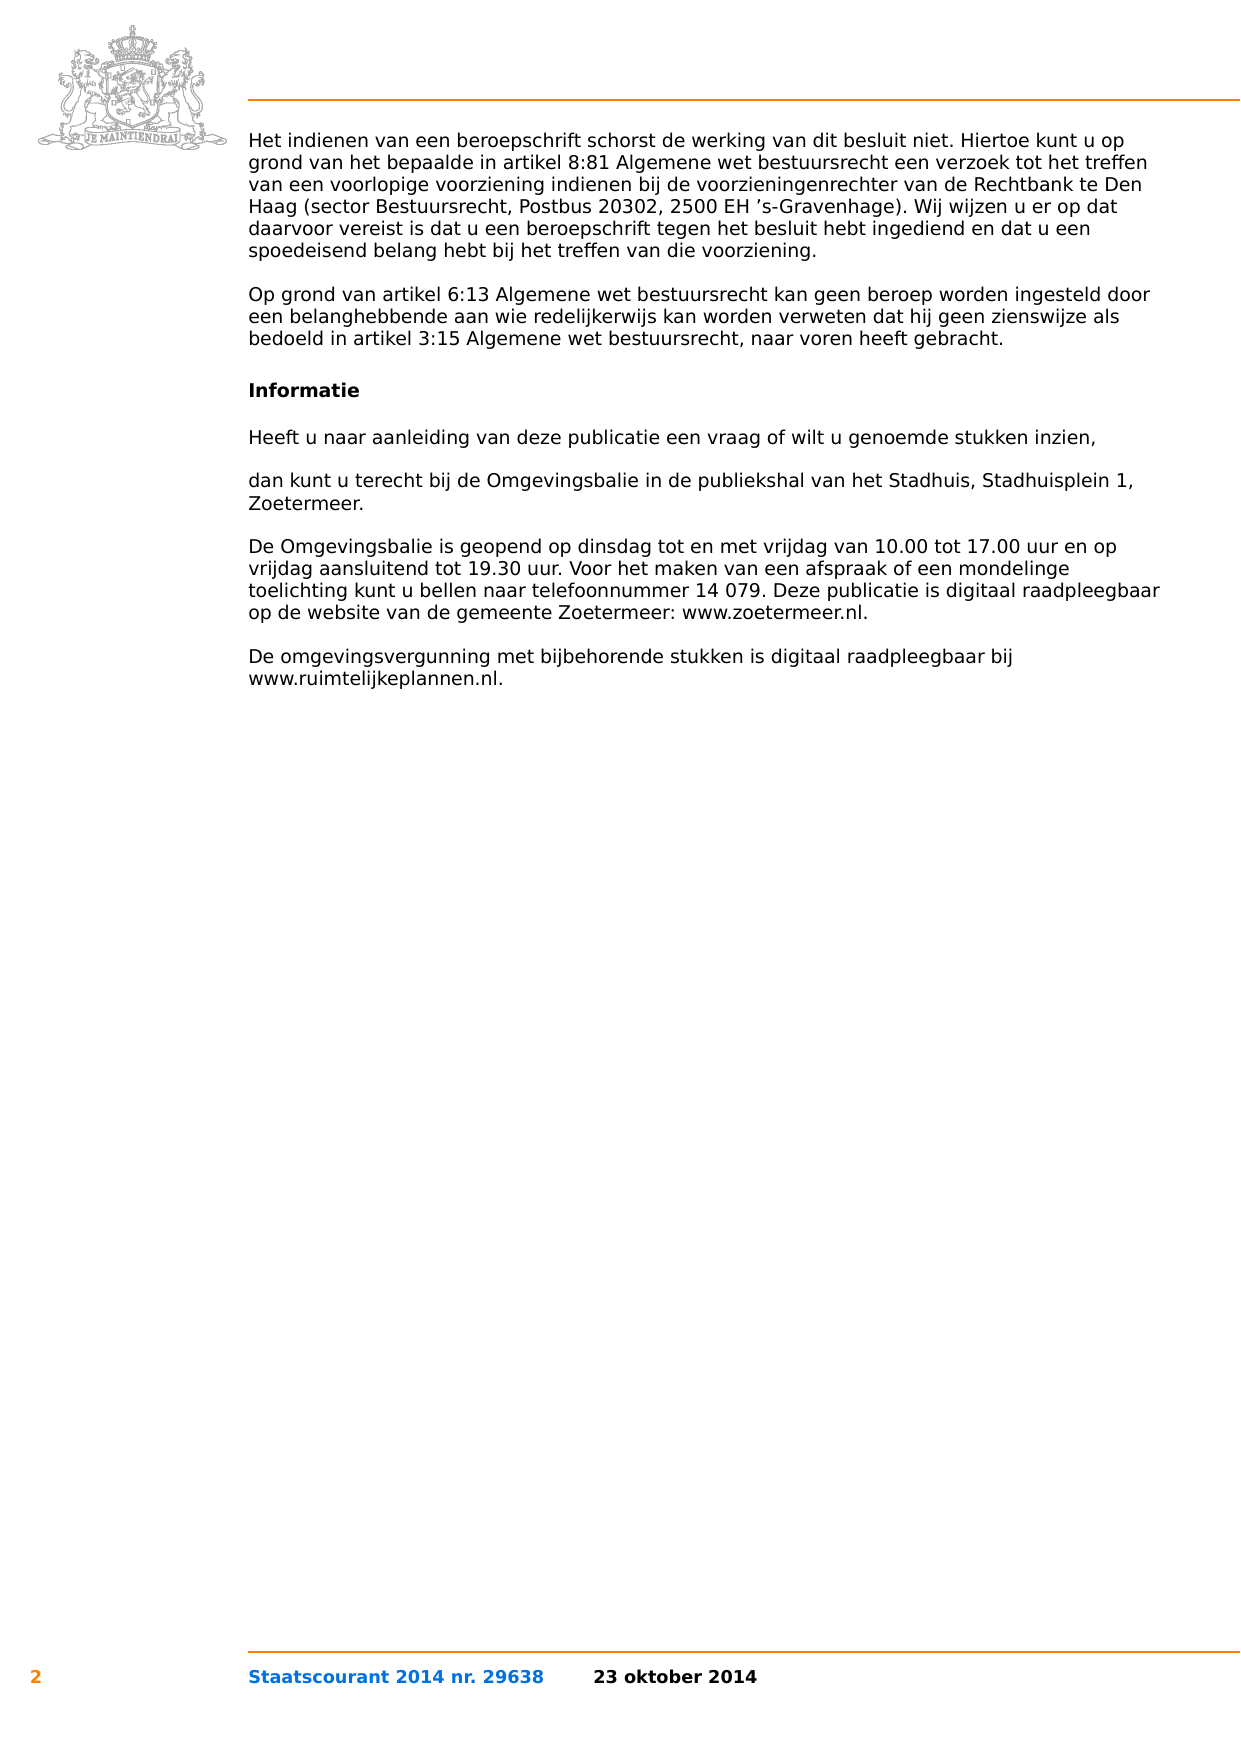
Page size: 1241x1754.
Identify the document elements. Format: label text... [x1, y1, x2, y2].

text De omgevingsvergunning met bijbehorende stukken is digitaal raadpleegbaar bij www.ruimtelijkeplannen.nl. [248, 646, 1163, 690]
subtitle Informatie [248, 379, 1163, 402]
text Het indienen van een beroepschrift schorst de werking van dit besluit niet. Hiertoe kunt u op grond van het bepaalde in artikel 8:81 Algemene wet bestuursrecht een verzoek tot het treffen van een voorlopige voorziening indienen bij de voorzieningenrechter van de Rechtbank te Den Haag (sector Bestuursrecht, Postbus 20302, 2500 EH ’s-Gravenhage). Wij wijzen u er op dat daarvoor vereist is dat u een beroepschrift tegen het besluit hebt ingediend en dat u een spoedeisend belang hebt bij het treffen van die voorziening. [248, 130, 1163, 262]
text dan kunt u terecht bij de Omgevingsbalie in de publiekshal van het Stadhuis, Stadhuisplein 1, Zoetermeer. [248, 470, 1163, 514]
text De Omgevingsbalie is geopend op dinsdag tot en met vrijdag van 10.00 tot 17.00 uur en op vrijdag aansluitend tot 19.30 uur. Voor het maken van een afspraak of een mondelinge toelichting kunt u bellen naar telefoonnummer 14 079. Deze publicatie is digitaal raadpleegbaar op de website van de gemeente Zoetermeer: www.zoetermeer.nl. [248, 536, 1163, 624]
text Heeft u naar aanleiding van deze publicatie een vraag of wilt u genoemde stukken inzien, [248, 427, 1163, 448]
picture [38, 25, 227, 150]
text Op grond van artikel 6:13 Algemene wet bestuursrecht kan geen beroep worden ingesteld door een belanghebbende aan wie redelijkerwijs kan worden verweten dat hij geen zienswijze als bedoeld in artikel 3:15 Algemene wet bestuursrecht, naar voren heeft gebracht. [248, 284, 1163, 349]
